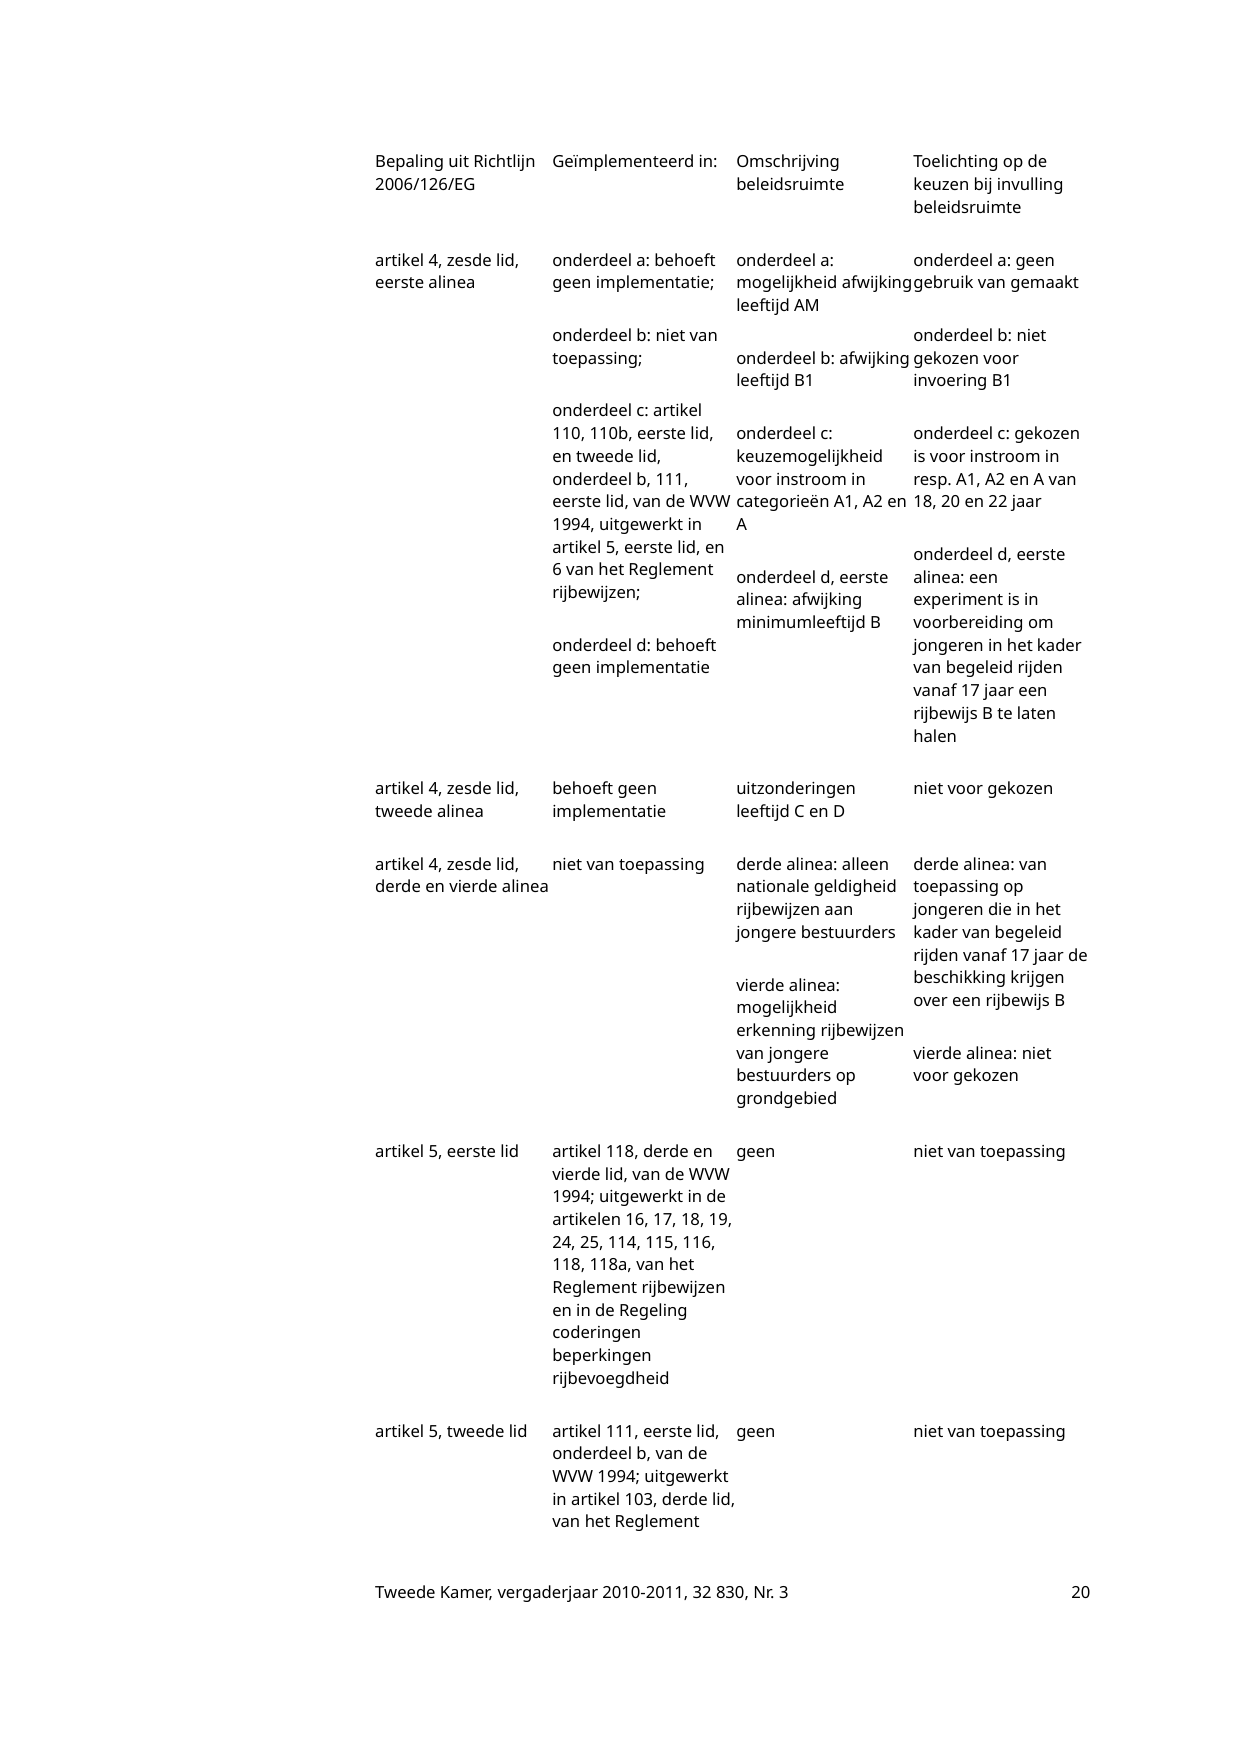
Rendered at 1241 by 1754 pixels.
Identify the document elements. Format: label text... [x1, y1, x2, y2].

table_header Toelichting op de keuzen bij invulling beleidsruimte [913, 150, 1090, 248]
table_cell artikel 118, derde en vierde lid, van de WVW 1994; uitgewerkt in de artikelen 16, 17, 18, 19, 24, 25, 114, 115, 116, 118, 118a, van het Reglement rijbewijzen en in de Regeling coderingen beperkingen rijbevoegdheid [552, 1139, 736, 1419]
table_cell onderdeel a: behoeft geen implementatie; onderdeel b: niet van toepassing; onderdeel c: artikel 110, 110b, eerste lid, en tweede lid, onderdeel b, 111, eerste lid, van de WVW 1994, uitgewerkt in artikel 5, eerste lid, en 6 van het Reglement rijbewijzen; onderdeel d: behoeft geen implementatie [552, 248, 736, 777]
table_cell artikel 4, zesde lid, eerste alinea [375, 248, 552, 777]
table_cell niet van toepassing [552, 852, 736, 1139]
table_cell niet van toepassing [913, 1419, 1090, 1533]
table_cell niet voor gekozen [913, 777, 1090, 852]
table_cell artikel 4, zesde lid, derde en vierde alinea [375, 852, 552, 1139]
table_header Bepaling uit Richtlijn 2006/126/EG [375, 150, 552, 248]
table_cell onderdeel a: mogelijkheid afwijking leeftijd AM onderdeel b: afwijking leeftijd B1 onderdeel c: keuzemogelijkheid voor instroom in categorieën A1, A2 en A onderdeel d, eerste alinea: afwijking minimumleeftijd B [736, 248, 913, 777]
table_cell onderdeel a: geen gebruik van gemaakt onderdeel b: niet gekozen voor invoering B1 onderdeel c: gekozen is voor instroom in resp. A1, A2 en A van 18, 20 en 22 jaar onderdeel d, eerste alinea: een experiment is in voorbereiding om jongeren in het kader van begeleid rijden vanaf 17 jaar een rijbewijs B te laten halen [913, 248, 1090, 777]
table_cell artikel 5, tweede lid [375, 1419, 552, 1533]
table_cell artikel 4, zesde lid, tweede alinea [375, 777, 552, 852]
table_cell niet van toepassing [913, 1139, 1090, 1419]
table_cell artikel 111, eerste lid, onderdeel b, van de WVW 1994; uitgewerkt in artikel 103, derde lid, van het Reglement [552, 1419, 736, 1533]
table_cell geen [736, 1139, 913, 1419]
table_header Omschrijving beleidsruimte [736, 150, 913, 248]
table_cell uitzonderingen leeftijd C en D [736, 777, 913, 852]
table_cell derde alinea: alleen nationale geldigheid rijbewijzen aan jongere bestuurders vierde alinea: mogelijkheid erkenning rijbewijzen van jongere bestuurders op grondgebied [736, 852, 913, 1139]
table_cell artikel 5, eerste lid [375, 1139, 552, 1419]
table_cell derde alinea: van toepassing op jongeren die in het kader van begeleid rijden vanaf 17 jaar de beschikking krijgen over een rijbewijs B vierde alinea: niet voor gekozen [913, 852, 1090, 1139]
table_cell geen [736, 1419, 913, 1533]
table_cell behoeft geen implementatie [552, 777, 736, 852]
table_header Geïmplementeerd in: [552, 150, 736, 248]
